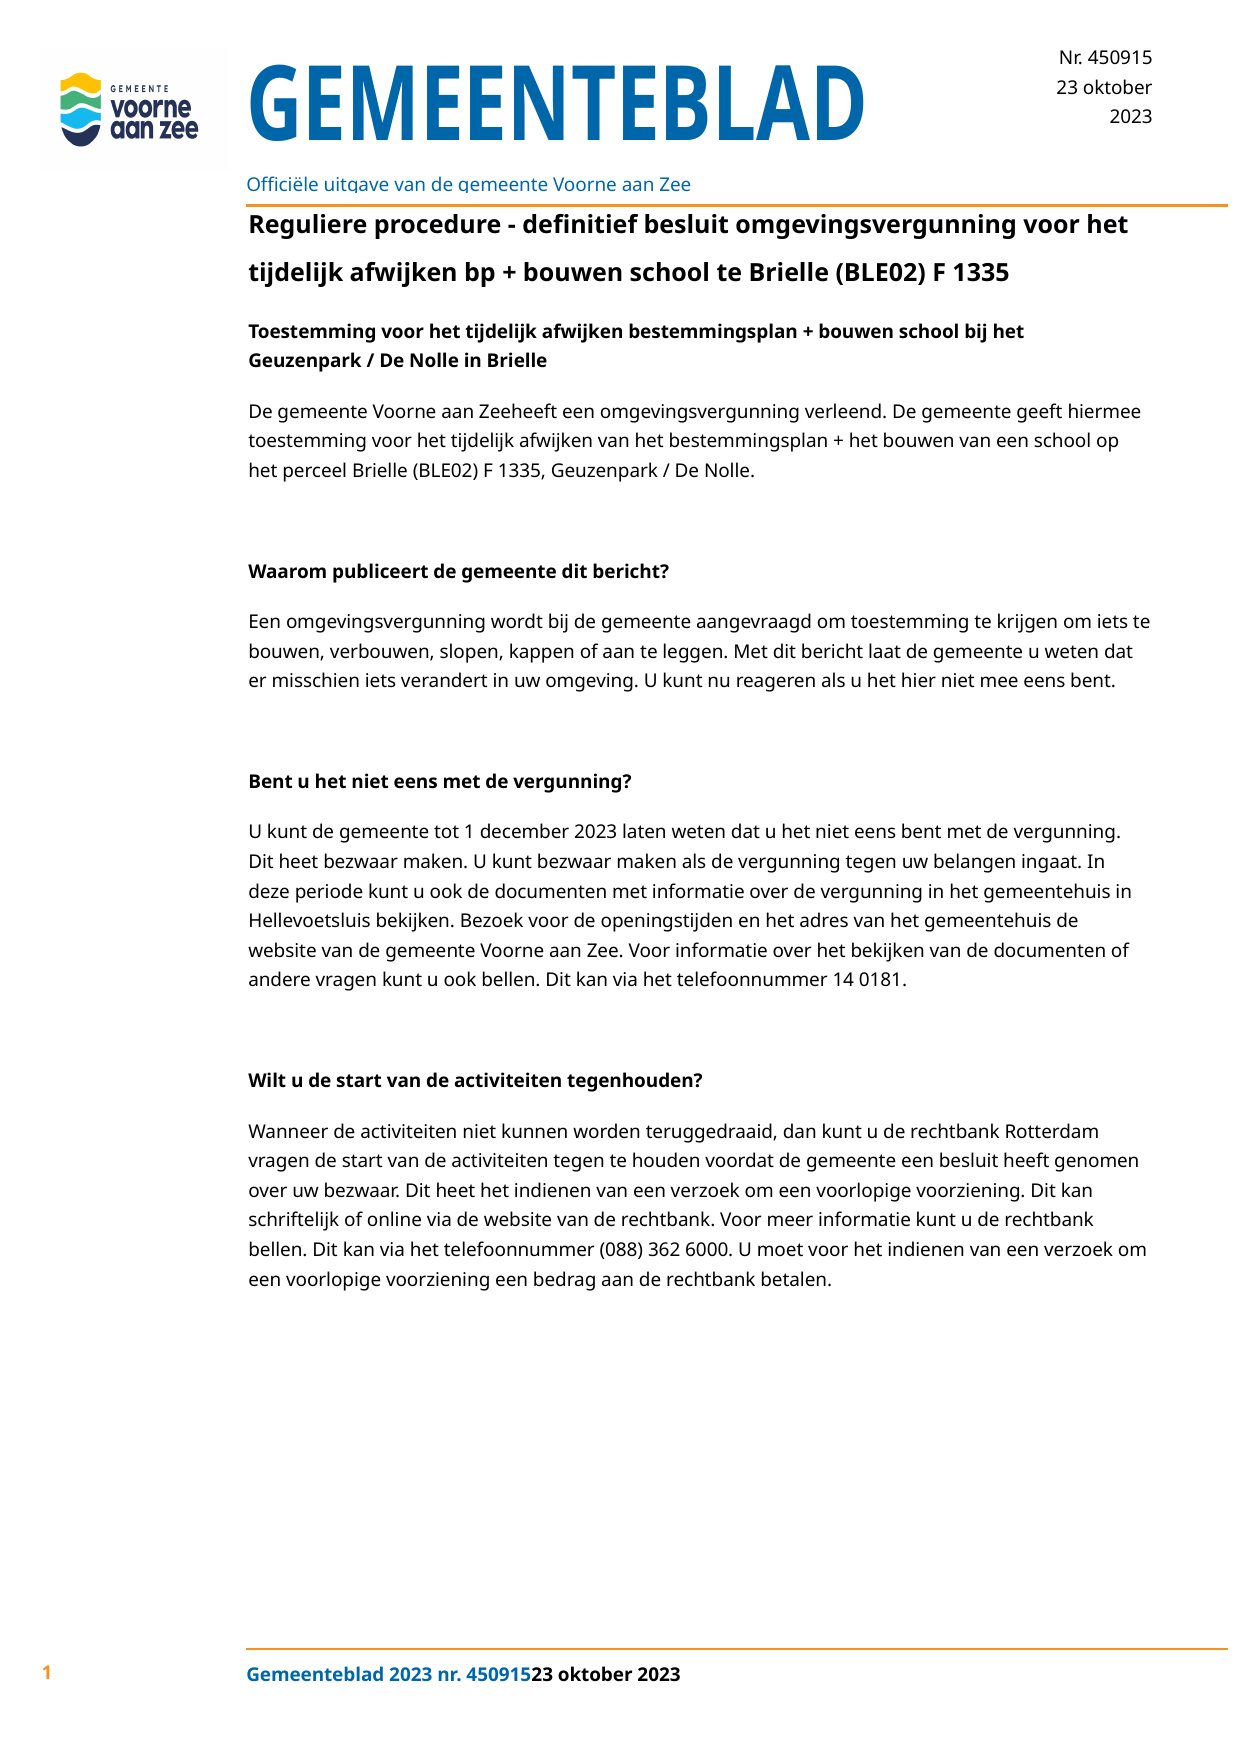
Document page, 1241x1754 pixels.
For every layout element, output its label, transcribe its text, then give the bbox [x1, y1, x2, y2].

text Een omgevingsvergunning wordt bij de gemeente aangevraagd om toestemming te krijgen om iets te bouwen, verbouwen, slopen, kappen of aan te leggen. Met dit bericht laat de gemeente u weten dat er misschien iets verandert in uw omgeving. U kunt nu reageren als u het hier niet mee eens bent. [248, 608, 1152, 693]
text Wanneer de activiteiten niet kunnen worden teruggedraaid, dan kunt u de rechtbank Rotterdam vragen de start van de activiteiten tegen te houden voordat de gemeente een besluit heeft genomen over uw bezwaar. Dit heet het indienen van een verzoek om een voorlopige voorziening. Dit kan schriftelijk of online via de website van de rechtbank. Voor meer informatie kunt u de rechtbank bellen. Dit kan via het telefoonnummer (088) 362 6000. U moet voor het indienen van een verzoek om een voorlopige voorziening een bedrag aan de rechtbank betalen. [248, 1118, 1152, 1292]
picture [41, 47, 231, 172]
text Waarom publiceert de gemeente dit bericht? [248, 558, 1152, 584]
text U kunt de gemeente tot 1 december 2023 laten weten dat u het niet eens bent met de vergunning. Dit heet bezwaar maken. U kunt bezwaar maken als de vergunning tegen uw belangen ingaat. In deze periode kunt u ook de documenten met informatie over de vergunning in het gemeentehuis in Hellevoetsluis bekijken. Bezoek voor de openingstijden en het adres van het gemeentehuis de website van de gemeente Voorne aan Zee. Voor informatie over het bekijken van de documenten of andere vragen kunt u ook bellen. Dit kan via het telefoonnummer 14 0181. [248, 819, 1152, 992]
text Toestemming voor het tijdelijk afwijken bestemmingsplan + bouwen school bij het Geuzenpark / De Nolle in Brielle [248, 318, 1152, 373]
text Reguliere procedure - definitief besluit omgevingsvergunning voor het tijdelijk afwijken bp + bouwen school te Brielle (BLE02) F 1335 [248, 207, 1152, 288]
text De gemeente Voorne aan Zeeheeft een omgevingsvergunning verleend. De gemeente geeft hiermee toestemming voor het tijdelijk afwijken van het bestemmingsplan + het bouwen van een school op het perceel Brielle (BLE02) F 1335, Geuzenpark / De Nolle. [248, 398, 1152, 483]
text Bent u het niet eens met de vergunning? [248, 768, 1152, 794]
text Wilt u de start van de activiteiten tegenhouden? [248, 1067, 1152, 1093]
